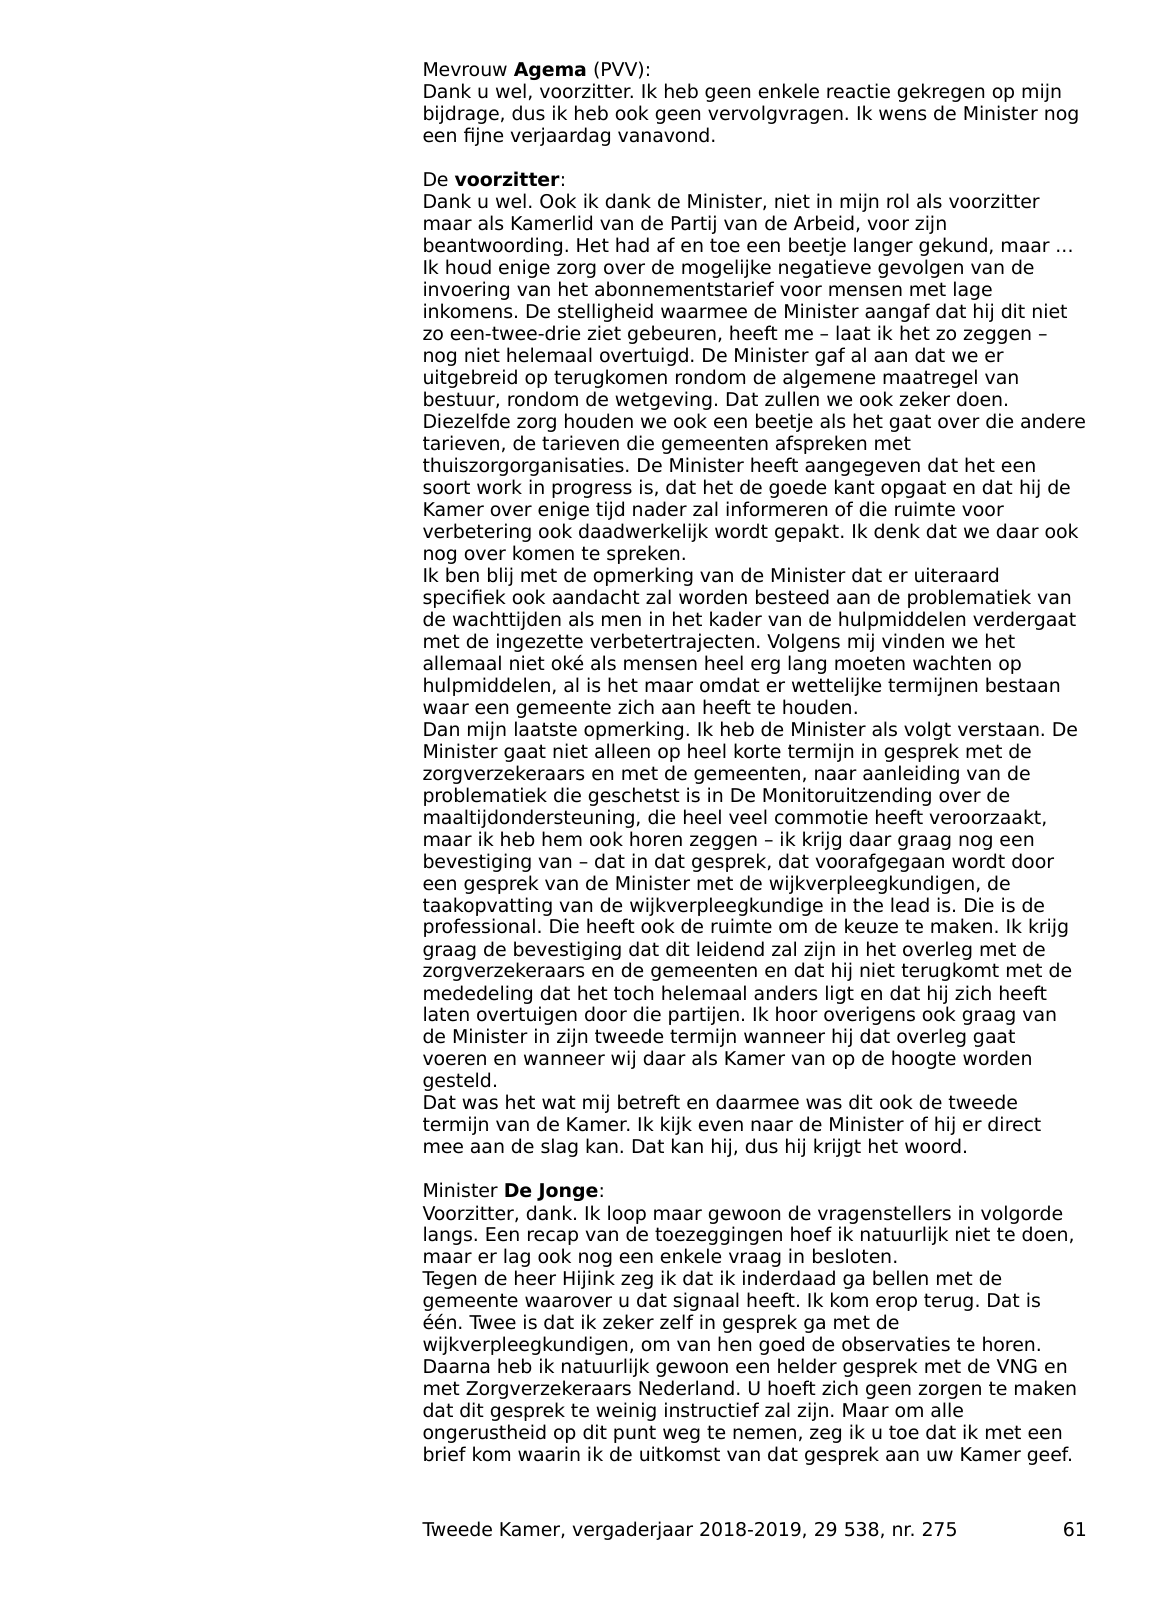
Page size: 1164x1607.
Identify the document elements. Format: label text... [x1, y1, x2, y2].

text Diezelfde zorg houden we ook een beetje als het gaat over die andere tarieven, de tarieven die gemeenten afspreken met thuiszorgorganisaties. De Minister heeft aangegeven dat het een soort work in progress is, dat het de goede kant opgaat en dat hij de Kamer over enige tijd nader zal informeren of die ruimte voor verbetering ook daadwerkelijk wordt gepakt. Ik denk dat we daar ook nog over komen te spreken. [422, 411, 1087, 565]
text Voorzitter, dank. Ik loop maar gewoon de vragenstellers in volgorde langs. Een recap van de toezeggingen hoef ik natuurlijk niet te doen, maar er lag ook nog een enkele vraag in besloten. [422, 1202, 1087, 1268]
text Dan mijn laatste opmerking. Ik heb de Minister als volgt verstaan. De Minister gaat niet alleen op heel korte termijn in gesprek met de zorgverzekeraars en met de gemeenten, naar aanleiding van de problematiek die geschetst is in De Monitoruitzending over de maaltijdondersteuning, die heel veel commotie heeft veroorzaakt, maar ik heb hem ook horen zeggen – ik krijg daar graag nog een bevestiging van – dat in dat gesprek, dat voorafgegaan wordt door een gesprek van de Minister met de wijkverpleegkundigen, de taakopvatting van de wijkverpleegkundige in the lead is. Die is de professional. Die heeft ook de ruimte om de keuze te maken. Ik krijg graag de bevestiging dat dit leidend zal zijn in het overleg met de zorgverzekeraars en de gemeenten en dat hij niet terugkomt met de mededeling dat het toch helemaal anders ligt en dat hij zich heeft laten overtuigen door die partijen. Ik hoor overigens ook graag van de Minister in zijn tweede termijn wanneer hij dat overleg gaat voeren en wanneer wij daar als Kamer van op de hoogte worden gesteld. [422, 719, 1087, 1092]
text Dank u wel, voorzitter. Ik heb geen enkele reactie gekregen op mijn bijdrage, dus ik heb ook geen vervolgvragen. Ik wens de Minister nog een fijne verjaardag vanavond. [422, 81, 1087, 147]
text Ik ben blij met de opmerking van de Minister dat er uiteraard specifiek ook aandacht zal worden besteed aan de problematiek van de wachttijden als men in het kader van de hulpmiddelen verdergaat met de ingezette verbetertrajecten. Volgens mij vinden we het allemaal niet oké als mensen heel erg lang moeten wachten op hulpmiddelen, al is het maar omdat er wettelijke termijnen bestaan waar een gemeente zich aan heeft te houden. [422, 565, 1087, 719]
text Dat was het wat mij betreft en daarmee was dit ook de tweede termijn van de Kamer. Ik kijk even naar de Minister of hij er direct mee aan de slag kan. Dat kan hij, dus hij krijgt het woord. [422, 1092, 1087, 1158]
text Dank u wel. Ook ik dank de Minister, niet in mijn rol als voorzitter maar als Kamerlid van de Partij van de Arbeid, voor zijn beantwoording. Het had af en toe een beetje langer gekund, maar ... Ik houd enige zorg over de mogelijke negatieve gevolgen van de invoering van het abonnementstarief voor mensen met lage inkomens. De stelligheid waarmee de Minister aangaf dat hij dit niet zo een-twee-drie ziet gebeuren, heeft me – laat ik het zo zeggen – nog niet helemaal overtuigd. De Minister gaf al aan dat we er uitgebreid op terugkomen rondom de algemene maatregel van bestuur, rondom de wetgeving. Dat zullen we ook zeker doen. [422, 191, 1087, 411]
text Tegen de heer Hijink zeg ik dat ik inderdaad ga bellen met de gemeente waarover u dat signaal heeft. Ik kom erop terug. Dat is één. Twee is dat ik zeker zelf in gesprek ga met de wijkverpleegkundigen, om van hen goed de observaties te horen. Daarna heb ik natuurlijk gewoon een helder gesprek met de VNG en met Zorgverzekeraars Nederland. U hoeft zich geen zorgen te maken dat dit gesprek te weinig instructief zal zijn. Maar om alle ongerustheid op dit punt weg te nemen, zeg ik u toe dat ik met een brief kom waarin ik de uitkomst van dat gesprek aan uw Kamer geef. [422, 1268, 1087, 1466]
text De voorzitter: [422, 169, 1087, 191]
text Minister De Jonge: [422, 1180, 1087, 1202]
text Mevrouw Agema (PVV): [422, 59, 1087, 81]
